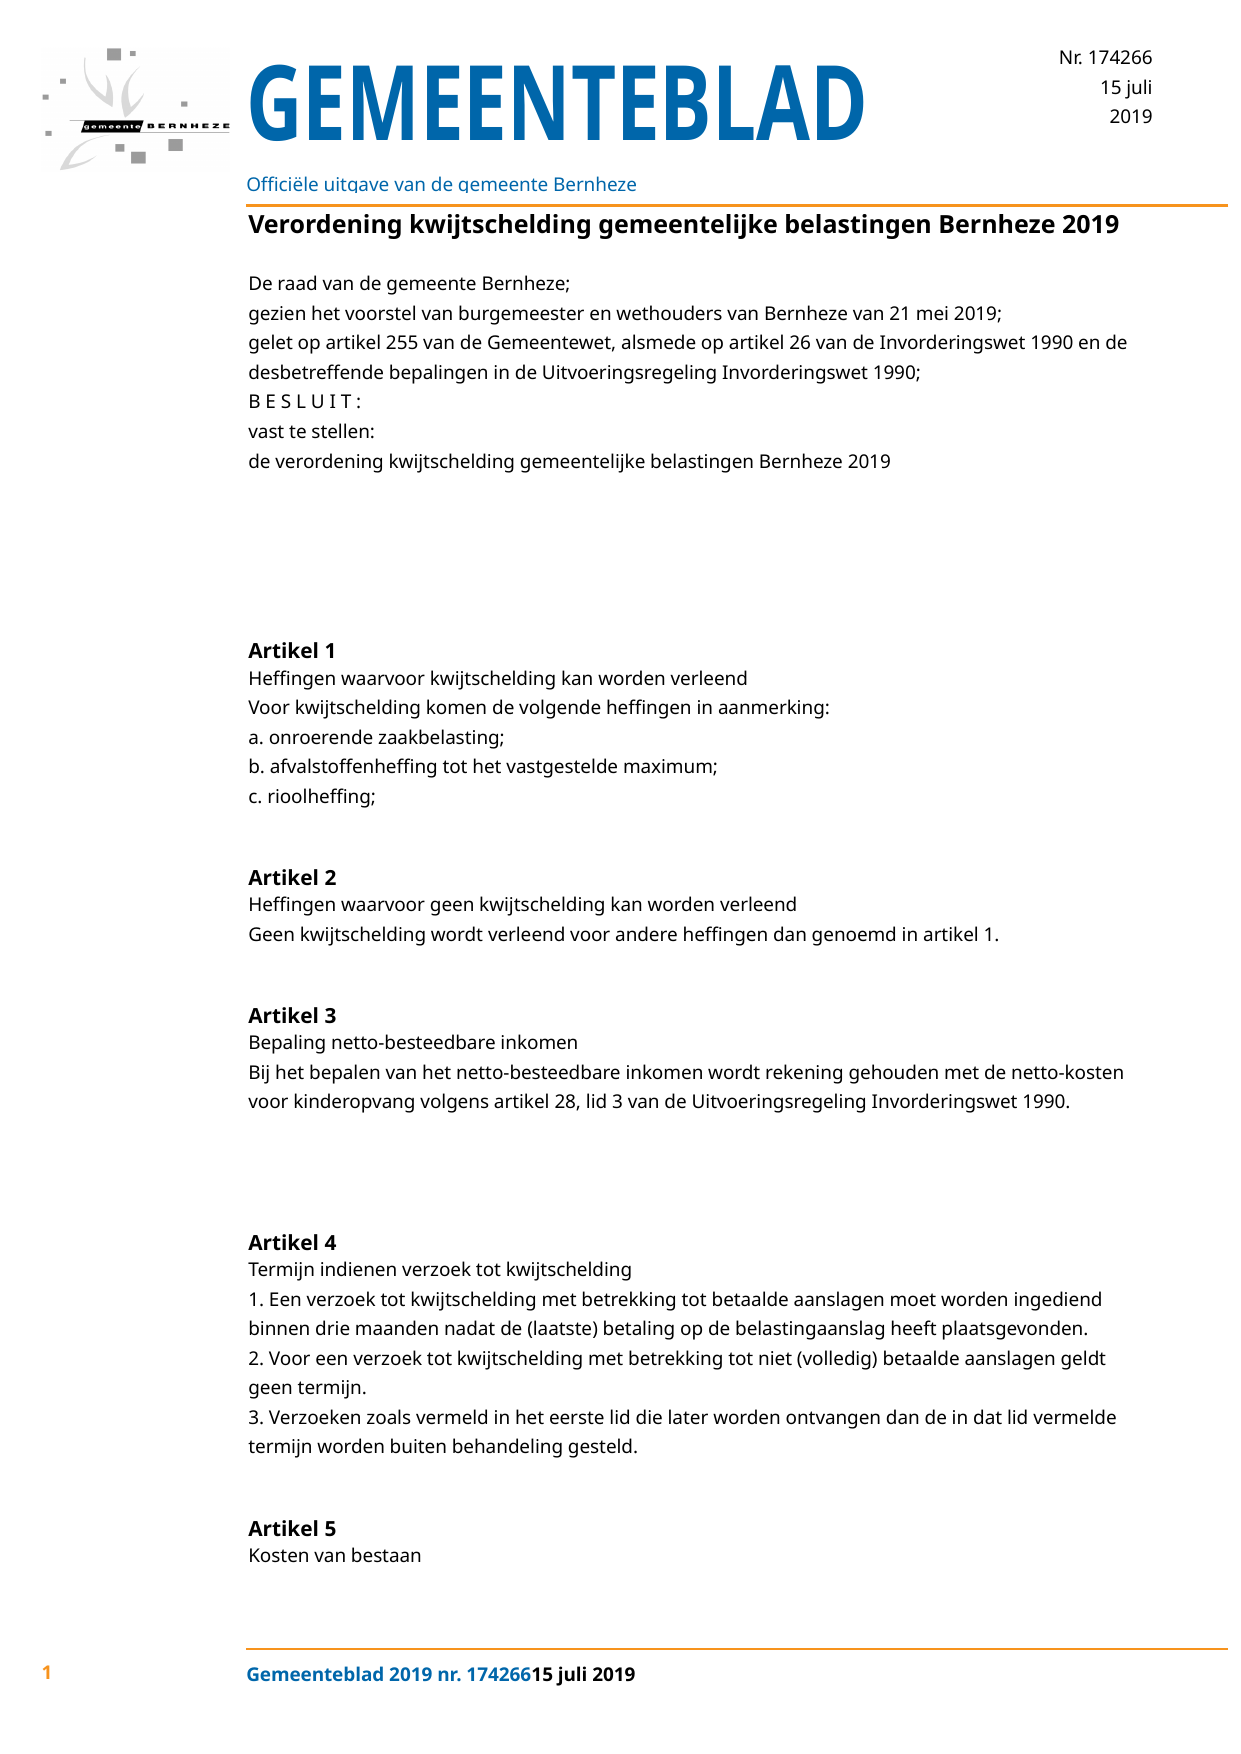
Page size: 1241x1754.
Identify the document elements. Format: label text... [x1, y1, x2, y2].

text 3. Verzoeken zoals vermeld in het eerste lid die later worden ontvangen dan de in dat lid vermelde termijn worden buiten behandeling gesteld. [248, 1404, 1152, 1459]
text vast te stellen: [248, 418, 1152, 444]
text gezien het voorstel van burgemeester en wethouders van Bernheze van 21 mei 2019; [248, 300, 1152, 326]
text B E S L U I T : [248, 389, 1152, 414]
text Voor kwijtschelding komen de volgende heffingen in aanmerking: [248, 694, 1152, 720]
text a. onroerende zaakbelasting; [248, 724, 1152, 749]
text c. rioolheffing; [248, 783, 1152, 809]
picture [41, 47, 231, 172]
text Heffingen waarvoor kwijtschelding kan worden verleend [248, 665, 1152, 690]
text 1. Een verzoek tot kwijtschelding met betrekking tot betaalde aanslagen moet worden ingediend binnen drie maanden nadat de (laatste) betaling op de belastingaanslag heeft plaatsgevonden. [248, 1286, 1152, 1341]
text Geen kwijtschelding wordt verleend voor andere heffingen dan genoemd in artikel 1. [248, 921, 1152, 947]
text Artikel 4 [248, 1228, 1152, 1256]
text Heffingen waarvoor geen kwijtschelding kan worden verleend [248, 891, 1152, 917]
text gelet op artikel 255 van de Gemeentewet, alsmede op artikel 26 van de Invorderingswet 1990 en de desbetreffende bepalingen in de Uitvoeringsregeling Invorderingswet 1990; [248, 329, 1152, 385]
text Bij het bepalen van het netto-besteedbare inkomen wordt rekening gehouden met de netto-kosten voor kinderopvang volgens artikel 28, lid 3 van de Uitvoeringsregeling Invorderingswet 1990. [248, 1059, 1152, 1114]
text De raad van de gemeente Bernheze; [248, 270, 1152, 296]
text Artikel 2 [248, 863, 1152, 891]
text Kosten van bestaan [248, 1542, 1152, 1568]
text 2. Voor een verzoek tot kwijtschelding met betrekking tot niet (volledig) betaalde aanslagen geldt geen termijn. [248, 1345, 1152, 1400]
text b. afvalstoffenheffing tot het vastgestelde maximum; [248, 753, 1152, 779]
text de verordening kwijtschelding gemeentelijke belastingen Bernheze 2019 [248, 448, 1152, 473]
text Termijn indienen verzoek tot kwijtschelding [248, 1256, 1152, 1282]
text Artikel 5 [248, 1514, 1152, 1542]
text Bepaling netto-besteedbare inkomen [248, 1029, 1152, 1055]
text Artikel 3 [248, 1001, 1152, 1029]
text Verordening kwijtschelding gemeentelijke belastingen Bernheze 2019 [248, 207, 1152, 241]
text Artikel 1 [248, 636, 1152, 665]
